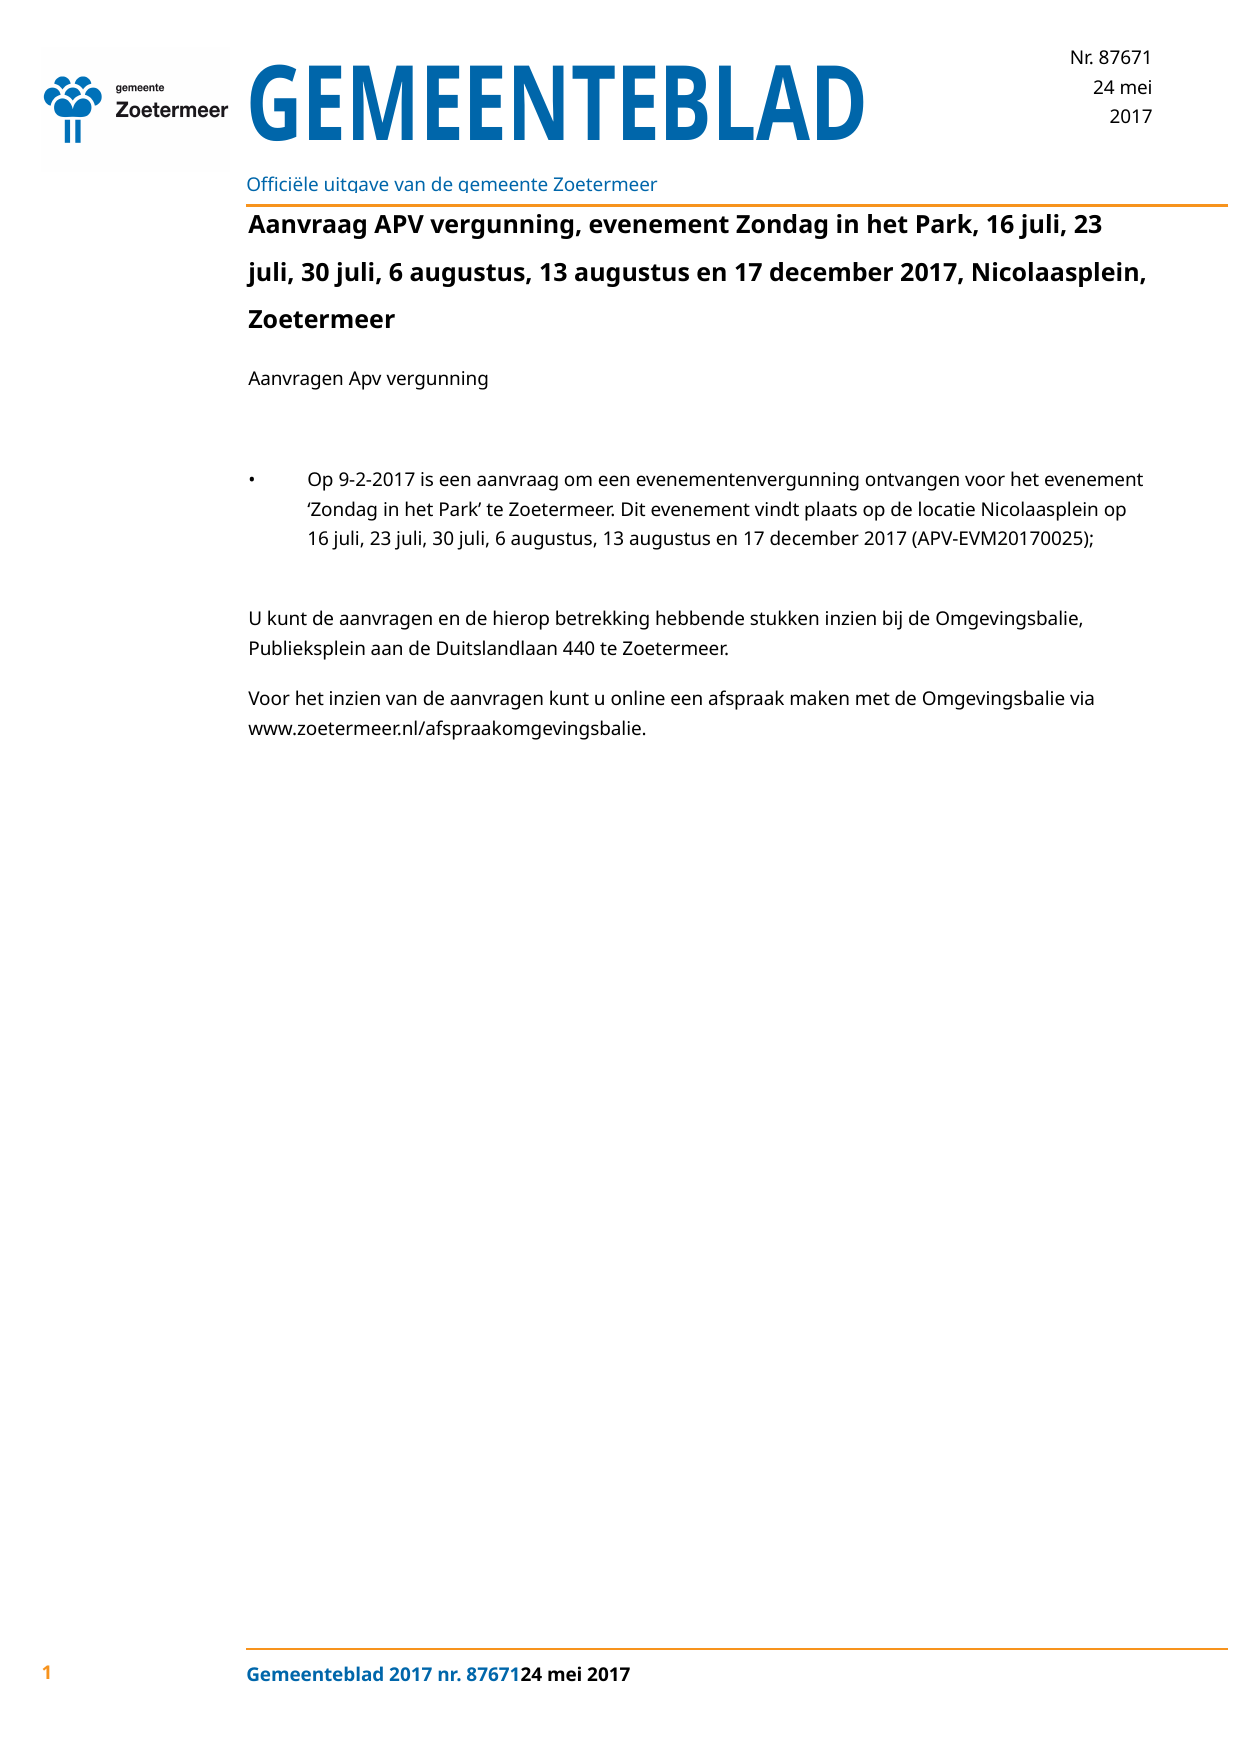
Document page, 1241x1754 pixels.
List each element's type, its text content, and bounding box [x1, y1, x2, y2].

text Voor het inzien van de aanvragen kunt u online een afspraak maken met de Omgevingsbalie via www.zoetermeer.nl/afspraakomgevingsbalie. [248, 686, 1152, 741]
text U kunt de aanvragen en de hierop betrekking hebbende stukken inzien bij de Omgevingsbalie, Publieksplein aan de Duitslandlaan 440 te Zoetermeer. [248, 606, 1152, 661]
text Aanvraag APV vergunning, evenement Zondag in het Park, 16 juli, 23 juli, 30 juli, 6 augustus, 13 augustus en 17 december 2017, Nicolaasplein, Zoetermeer [248, 207, 1152, 336]
picture [41, 47, 231, 172]
text Aanvragen Apv vergunning [248, 366, 1152, 391]
list Op 9-2-2017 is een aanvraag om een evenementenvergunning ontvangen voor het evenement ‘Zondag in het Park’ te Zoetermeer. Dit evenement vindt plaats op de locatie Nicolaasplein op 16 juli, 23 juli, 30 juli, 6 augustus, 13 augustus en 17 december 2017 (APV-EVM20170025); [248, 466, 1152, 551]
